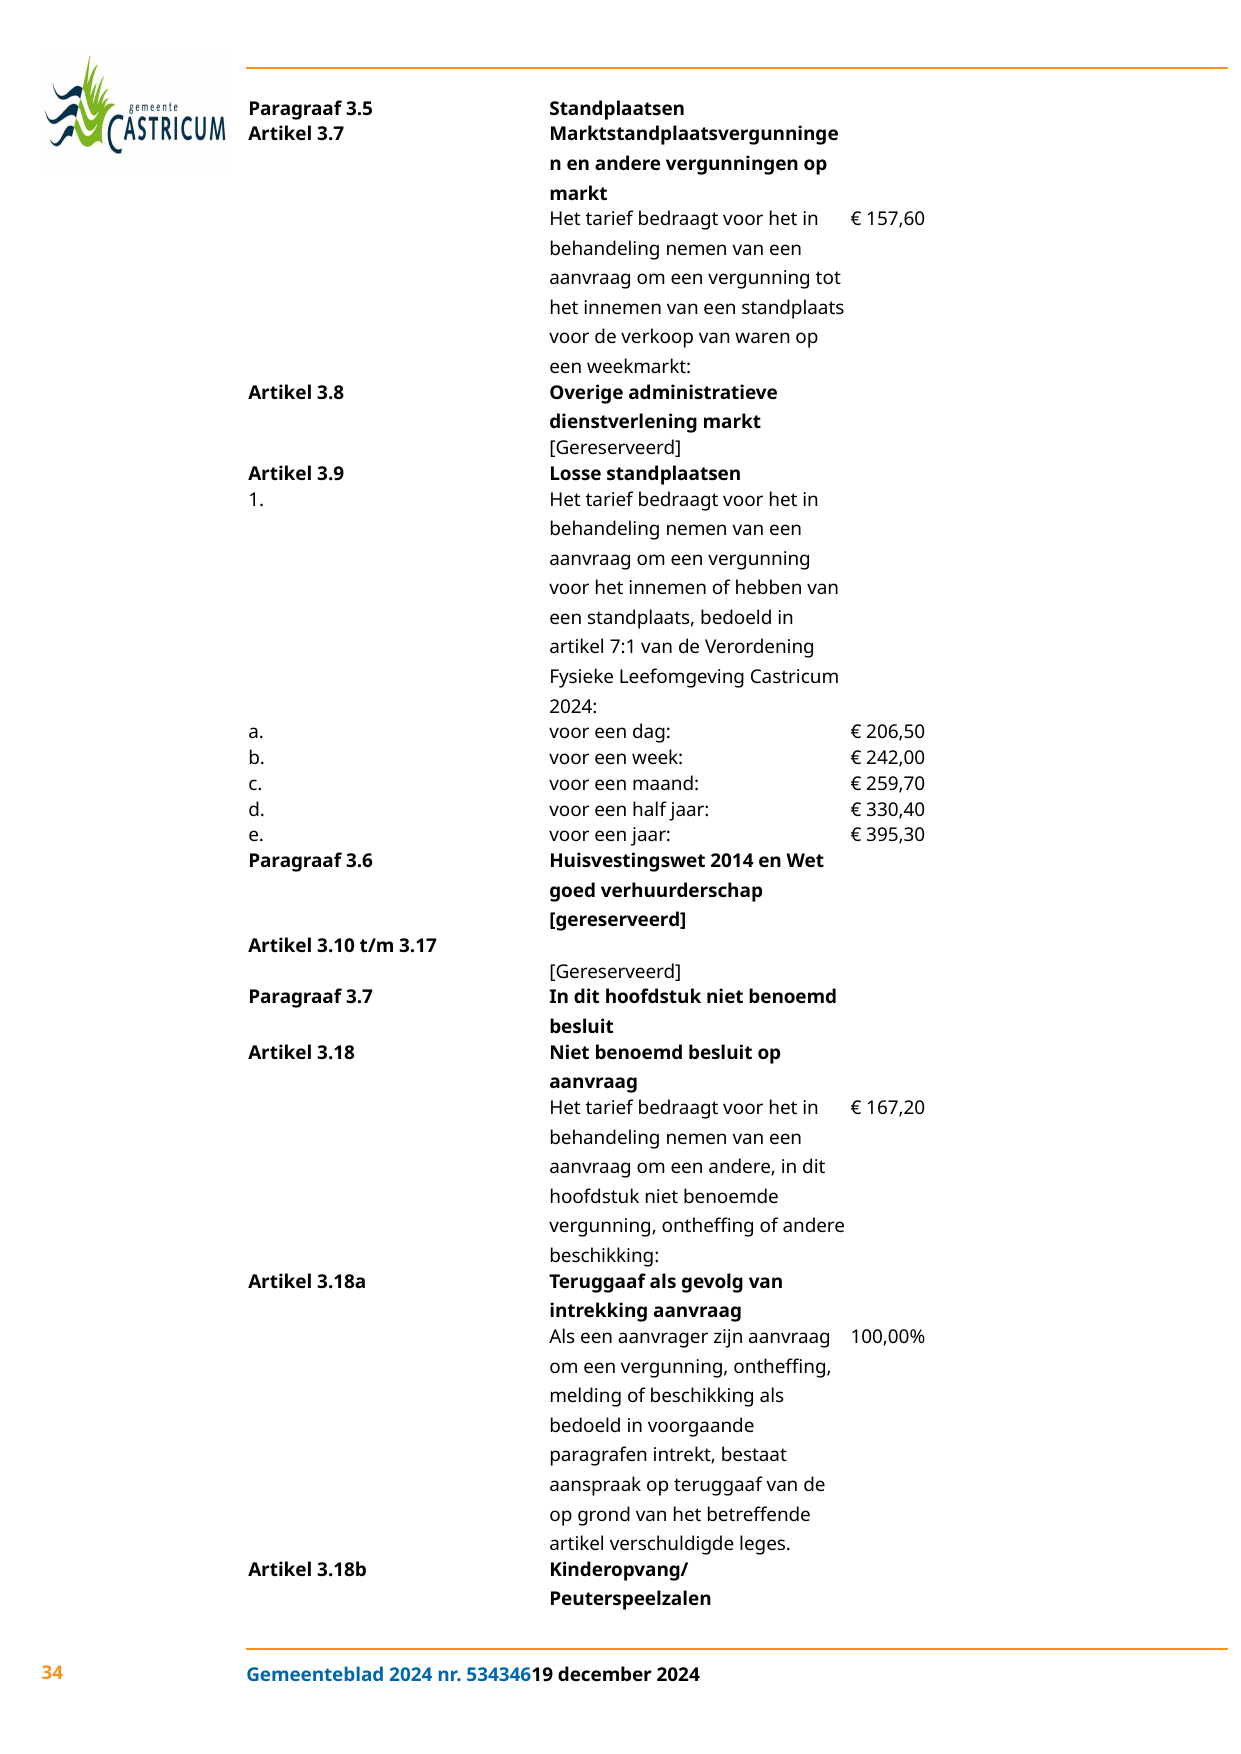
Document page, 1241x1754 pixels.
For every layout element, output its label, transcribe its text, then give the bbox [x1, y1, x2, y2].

table_cell Huisvestingswet 2014 en Wet goed verhuurderschap [gereserveerd] [549, 847, 850, 932]
table_cell [248, 958, 549, 984]
table_cell 1. [248, 486, 549, 719]
table_cell [850, 1268, 1152, 1323]
table_cell e. [248, 822, 549, 847]
table_cell voor een half jaar: [549, 796, 850, 822]
table_cell Marktstandplaatsvergunningen en andere vergunningen op markt [549, 121, 850, 205]
table_cell € 157,60 [850, 205, 1152, 379]
table_cell c. [248, 770, 549, 796]
table_cell Artikel 3.8 [248, 379, 549, 434]
table_cell d. [248, 796, 549, 822]
table_cell Artikel 3.9 [248, 460, 549, 486]
table_cell [850, 984, 1152, 1039]
table_cell Paragraaf 3.6 [248, 847, 549, 932]
table_cell Als een aanvrager zijn aanvraag om een vergunning, ontheffing, melding of beschikking als bedoeld in voorgaande paragrafen intrekt, bestaat aanspraak op teruggaaf van de op grond van het betreffende artikel verschuldigde leges. [549, 1323, 850, 1556]
table_cell € 167,20 [850, 1094, 1152, 1268]
table_cell [Gereserveerd] [549, 958, 850, 984]
table_cell Standplaatsen [549, 95, 850, 121]
table_cell [248, 1094, 549, 1268]
table_cell Overige administratieve dienstverlening markt [549, 379, 850, 434]
table_cell Het tarief bedraagt voor het in behandeling nemen van een aanvraag om een andere, in dit hoofdstuk niet benoemde vergunning, ontheffing of andere beschikking: [549, 1094, 850, 1268]
table_cell b. [248, 744, 549, 770]
table_cell Paragraaf 3.7 [248, 984, 549, 1039]
table_cell Artikel 3.18 [248, 1039, 549, 1094]
table_cell [850, 1039, 1152, 1094]
table_cell [850, 379, 1152, 434]
table_cell Niet benoemd besluit op aanvraag [549, 1039, 850, 1094]
table_cell Artikel 3.18a [248, 1268, 549, 1323]
table_cell [248, 205, 549, 379]
table_cell [850, 460, 1152, 486]
table_cell [248, 1323, 549, 1556]
table_cell Het tarief bedraagt voor het in behandeling nemen van een aanvraag om een vergunning voor het innemen of hebben van een standplaats, bedoeld in artikel 7:1 van de Verordening Fysieke Leefomgeving Castricum 2024: [549, 486, 850, 719]
table_cell [850, 1556, 1152, 1611]
table_cell € 206,50 [850, 719, 1152, 744]
table_cell voor een week: [549, 744, 850, 770]
table_cell voor een dag: [549, 719, 850, 744]
table_cell voor een jaar: [549, 822, 850, 847]
table_cell [850, 958, 1152, 984]
table_cell € 395,30 [850, 822, 1152, 847]
table_cell € 259,70 [850, 770, 1152, 796]
table_cell Losse standplaatsen [549, 460, 850, 486]
table_cell 100,00% [850, 1323, 1152, 1556]
table_cell Artikel 3.10 t/m 3.17 [248, 932, 1152, 958]
table_cell [850, 847, 1152, 932]
table_cell Artikel 3.7 [248, 121, 549, 205]
table_cell € 330,40 [850, 796, 1152, 822]
picture [41, 47, 231, 172]
table_cell [248, 434, 549, 460]
table_cell [850, 121, 1152, 205]
table_cell a. [248, 719, 549, 744]
table_cell € 242,00 [850, 744, 1152, 770]
table_cell Het tarief bedraagt voor het in behandeling nemen van een aanvraag om een vergunning tot het innemen van een standplaats voor de verkoop van waren op een weekmarkt: [549, 205, 850, 379]
table_cell Artikel 3.18b [248, 1556, 549, 1611]
table_cell Paragraaf 3.5 [248, 95, 549, 121]
table_cell In dit hoofdstuk niet benoemd besluit [549, 984, 850, 1039]
table_cell Teruggaaf als gevolg van intrekking aanvraag [549, 1268, 850, 1323]
table_cell voor een maand: [549, 770, 850, 796]
table_cell [850, 486, 1152, 719]
table_cell Kinderopvang/Peuterspeelzalen [549, 1556, 850, 1611]
table_cell [850, 434, 1152, 460]
table_cell [Gereserveerd] [549, 434, 850, 460]
table_cell [850, 95, 1152, 121]
